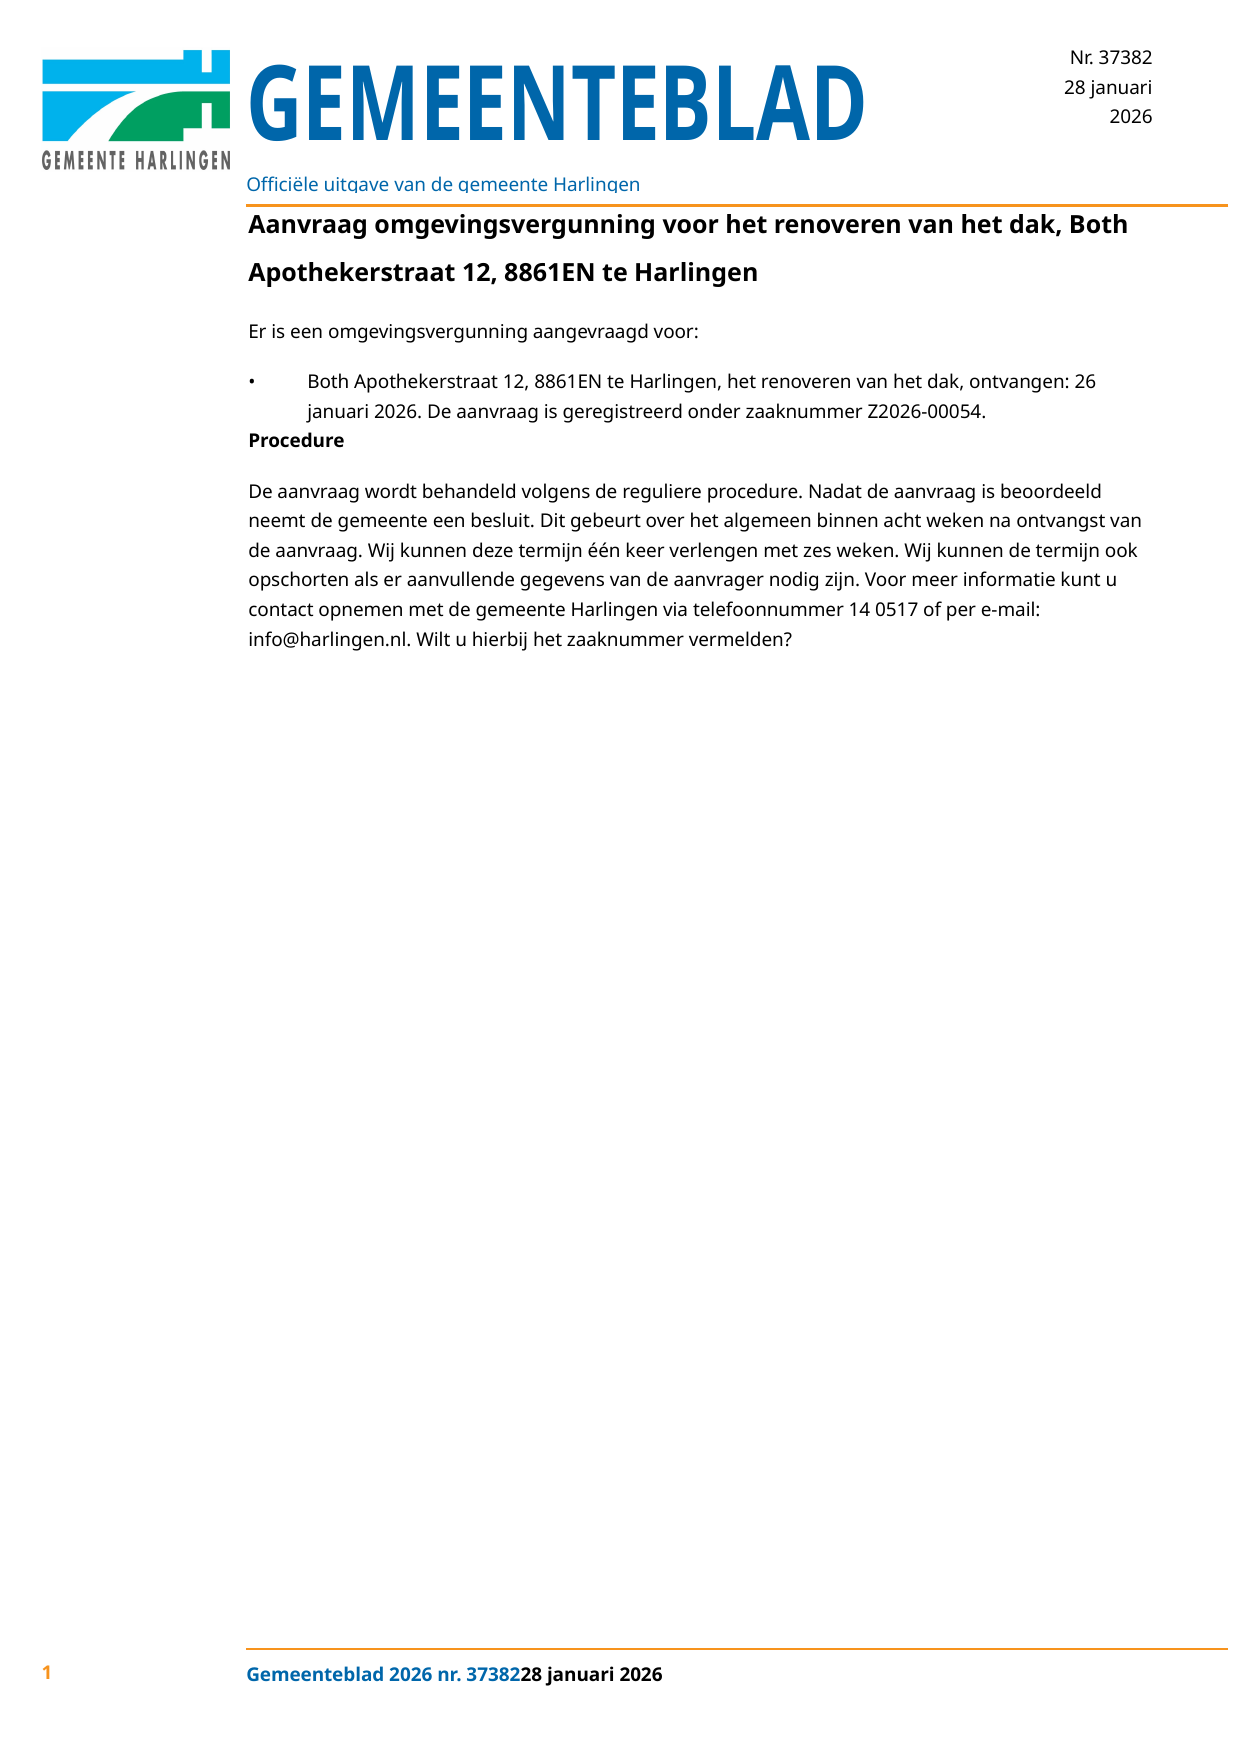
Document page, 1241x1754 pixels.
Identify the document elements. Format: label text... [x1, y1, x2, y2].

text Er is een omgevingsvergunning aangevraagd voor: [248, 318, 1152, 344]
text Aanvraag omgevingsvergunning voor het renoveren van het dak, Both Apothekerstraat 12, 8861EN te Harlingen [248, 207, 1152, 288]
list Both Apothekerstraat 12, 8861EN te Harlingen, het renoveren van het dak, ontvangen: 26 januari 2026. De aanvraag is geregistreerd onder zaaknummer Z2026-00054. [248, 368, 1152, 424]
picture [41, 47, 231, 172]
text Procedure [248, 427, 1152, 453]
text De aanvraag wordt behandeld volgens de reguliere procedure. Nadat de aanvraag is beoordeeld neemt de gemeente een besluit. Dit gebeurt over het algemeen binnen acht weken na ontvangst van de aanvraag. Wij kunnen deze termijn één keer verlengen met zes weken. Wij kunnen de termijn ook opschorten als er aanvullende gegevens van de aanvrager nodig zijn. Voor meer informatie kunt u contact opnemen met de gemeente Harlingen via telefoonnummer 14 0517 of per e-mail: info@harlingen.nl. Wilt u hierbij het zaaknummer vermelden? [248, 478, 1152, 652]
